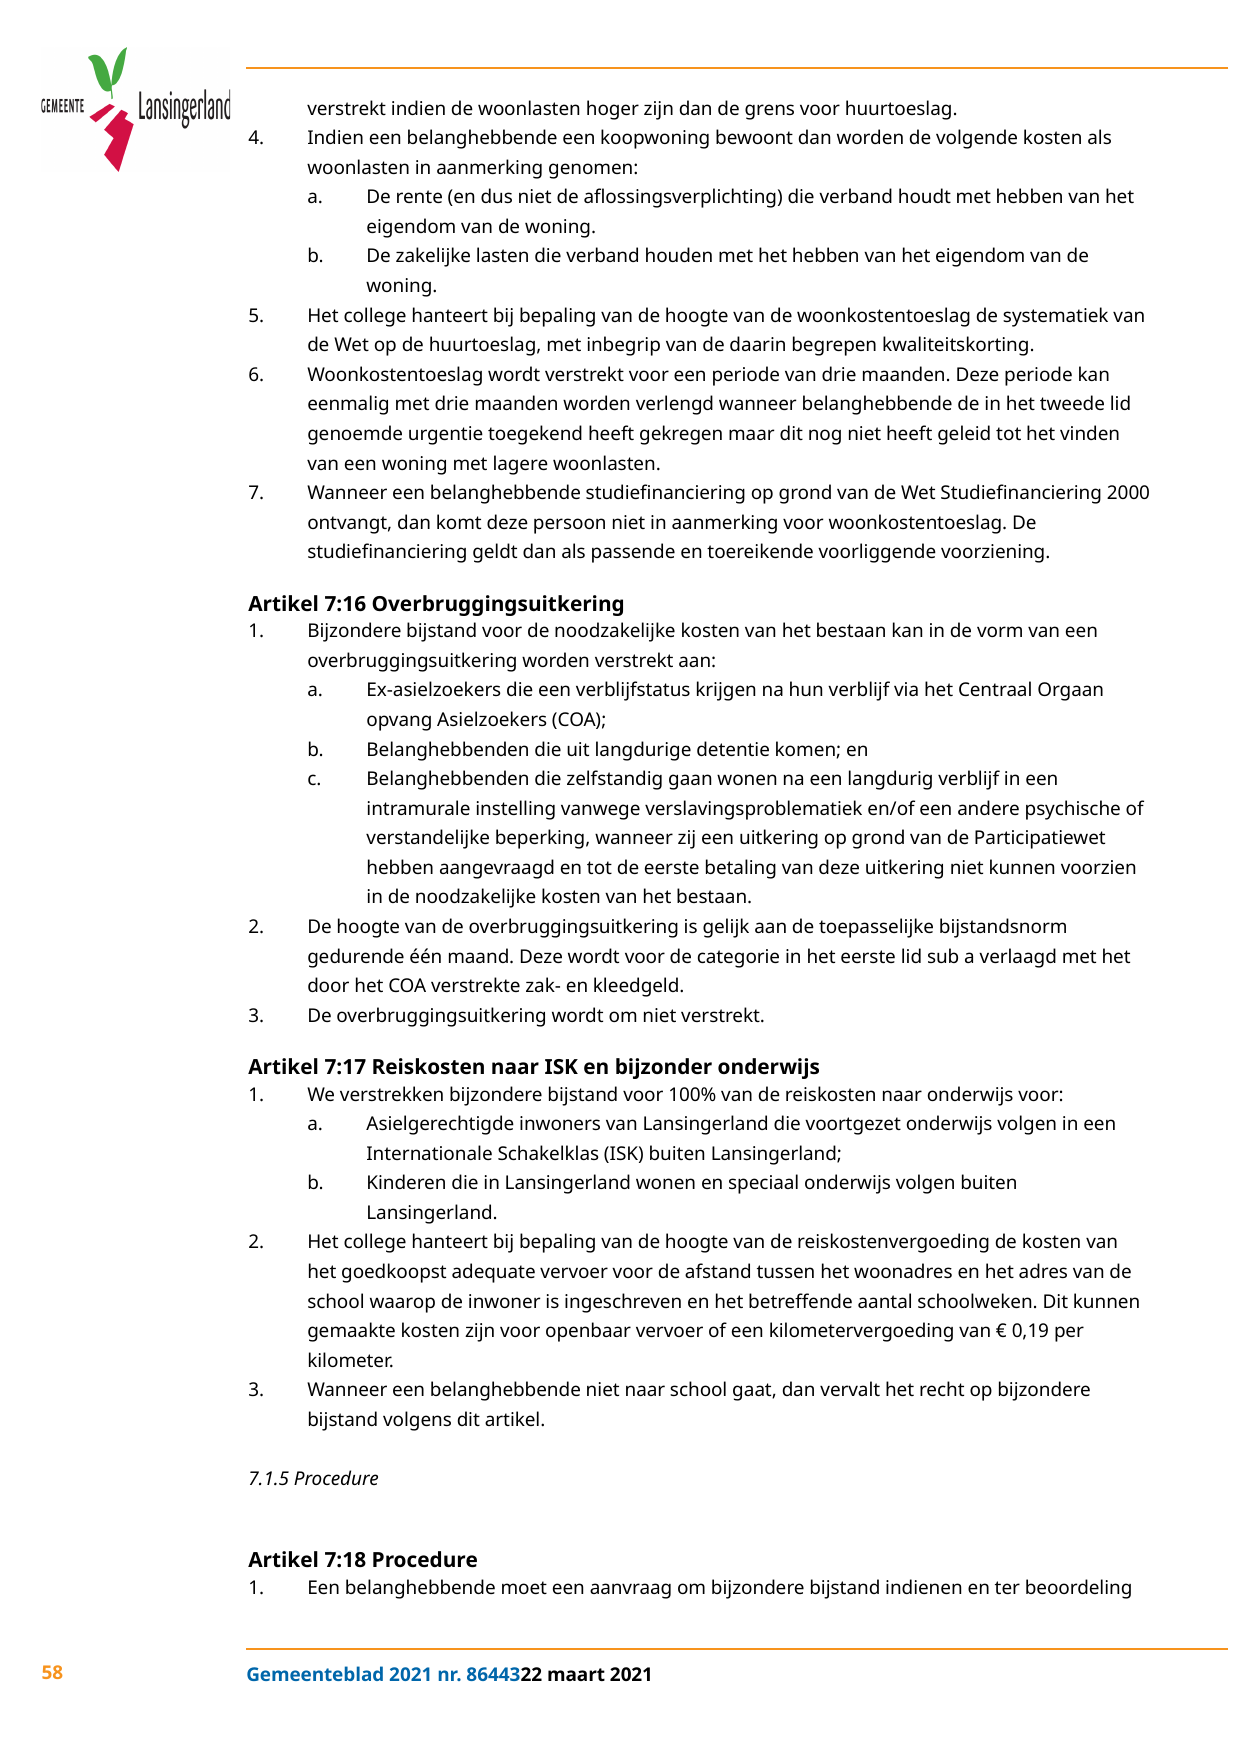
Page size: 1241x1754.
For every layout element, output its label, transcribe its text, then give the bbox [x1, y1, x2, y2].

list Het college hanteert bij bepaling van de hoogte van de reiskostenvergoeding de kosten van het goedkoopst adequate vervoer voor de afstand tussen het woonadres en het adres van de school waarop de inwoner is ingeschreven en het betreffende aantal schoolweken. Dit kunnen gemaakte kosten zijn voor openbaar vervoer of een kilometervergoeding van € 0,19 per kilometer. [248, 1229, 1152, 1373]
list De rente (en dus niet de aflossingsverplichting) die verband houdt met hebben van het eigendom van de woning. [307, 183, 1152, 239]
list Een belanghebbende moet een aanvraag om bijzondere bijstand indienen en ter beoordeling [248, 1574, 1152, 1599]
text Artikel 7:16 Overbruggingsuitkering [248, 589, 1152, 617]
list Ex-asielzoekers die een verblijfstatus krijgen na hun verblijf via het Centraal Orgaan opvang Asielzoekers (COA); [307, 677, 1152, 732]
picture [41, 47, 231, 172]
list De overbruggingsuitkering wordt om niet verstrekt. [248, 1002, 1152, 1028]
list Asielgerechtigde inwoners van Lansingerland die voortgezet onderwijs volgen in een Internationale Schakelklas (ISK) buiten Lansingerland; [307, 1110, 1152, 1166]
list Het college hanteert bij bepaling van de hoogte van de woonkostentoeslag de systematiek van de Wet op de huurtoeslag, met inbegrip van de daarin begrepen kwaliteitskorting. [248, 302, 1152, 357]
text Artikel 7:17 Reiskosten naar ISK en bijzonder onderwijs [248, 1052, 1152, 1081]
list Bijzondere bijstand voor de noodzakelijke kosten van het bestaan kan in de vorm van een overbruggingsuitkering worden verstrekt aan: [248, 617, 1152, 673]
text Artikel 7:18 Procedure [248, 1545, 1152, 1574]
list Kinderen die in Lansingerland wonen en speciaal onderwijs volgen buiten Lansingerland. [307, 1169, 1152, 1225]
list Belanghebbenden die uit langdurige detentie komen; en [307, 736, 1152, 761]
list De zakelijke lasten die verband houden met het hebben van het eigendom van de woning. [307, 243, 1152, 298]
list Wanneer een belanghebbende studiefinanciering op grond van de Wet Studiefinanciering 2000 ontvangt, dan komt deze persoon niet in aanmerking voor woonkostentoeslag. De studiefinanciering geldt dan als passende en toereikende voorliggende voorziening. [248, 479, 1152, 564]
list Woonkostentoeslag wordt verstrekt voor een periode van drie maanden. Deze periode kan eenmalig met drie maanden worden verlengd wanneer belanghebbende de in het tweede lid genoemde urgentie toegekend heeft gekregen maar dit nog niet heeft geleid tot het vinden van een woning met lagere woonlasten. [248, 361, 1152, 476]
text 7.1.5 Procedure [248, 1465, 1152, 1491]
list verstrekt indien de woonlasten hoger zijn dan de grens voor huurtoeslag. [248, 95, 1152, 121]
list Belanghebbenden die zelfstandig gaan wonen na een langdurig verblijf in een intramurale instelling vanwege verslavingsproblematiek en/of een andere psychische of verstandelijke beperking, wanneer zij een uitkering op grond van de Participatiewet hebben aangevraagd en tot de eerste betaling van deze uitkering niet kunnen voorzien in de noodzakelijke kosten van het bestaan. [307, 765, 1152, 909]
list Wanneer een belanghebbende niet naar school gaat, dan vervalt het recht op bijzondere bijstand volgens dit artikel. [248, 1377, 1152, 1432]
list We verstrekken bijzondere bijstand voor 100% van de reiskosten naar onderwijs voor: [248, 1081, 1152, 1107]
list De hoogte van de overbruggingsuitkering is gelijk aan de toepasselijke bijstandsnorm gedurende één maand. Deze wordt voor de categorie in het eerste lid sub a verlaagd met het door het COA verstrekte zak- en kleedgeld. [248, 913, 1152, 998]
list Indien een belanghebbende een koopwoning bewoont dan worden de volgende kosten als woonlasten in aanmerking genomen: [248, 124, 1152, 180]
